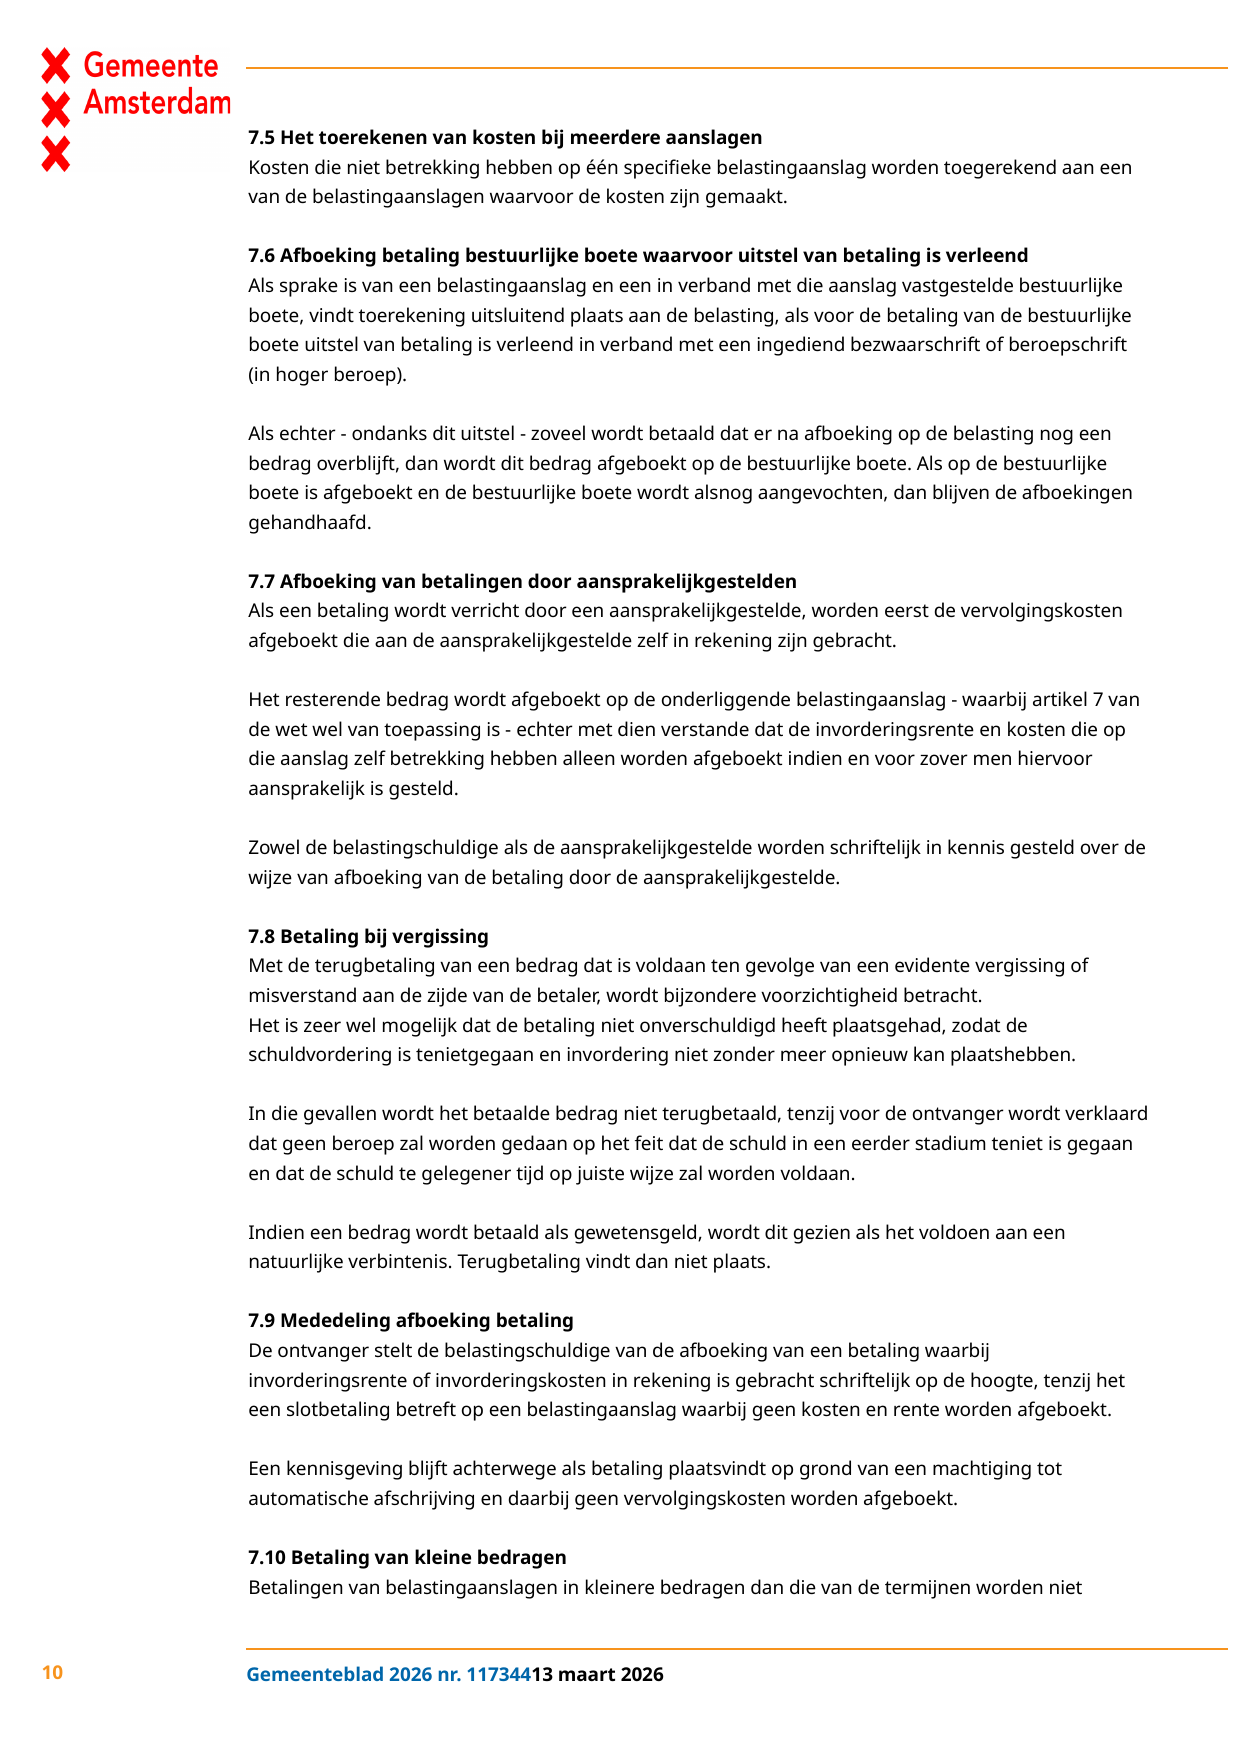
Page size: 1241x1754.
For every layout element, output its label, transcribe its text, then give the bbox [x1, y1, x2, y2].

text Indien een bedrag wordt betaald als gewetensgeld, wordt dit gezien als het voldoen aan een natuurlijke verbintenis. Terugbetaling vindt dan niet plaats. [248, 1219, 1152, 1274]
text 7.9 Mededeling afboeking betaling [248, 1308, 1152, 1333]
text Met de terugbetaling van een bedrag dat is voldaan ten gevolge van een evidente vergissing of misverstand aan de zijde van de betaler, wordt bijzondere voorzichtigheid betracht. [248, 953, 1152, 1008]
text Het resterende bedrag wordt afgeboekt op de onderliggende belastingaanslag - waarbij artikel 7 van de wet wel van toepassing is - echter met dien verstande dat de invorderingsrente en kosten die op die aanslag zelf betrekking hebben alleen worden afgeboekt indien en voor zover men hiervoor aansprakelijk is gesteld. [248, 686, 1152, 801]
text Betalingen van belastingaanslagen in kleinere bedragen dan die van de termijnen worden niet [248, 1574, 1152, 1600]
text In die gevallen wordt het betaalde bedrag niet terugbetaald, tenzij voor de ontvanger wordt verklaard dat geen beroep zal worden gedaan op het feit dat de schuld in een eerder stadium teniet is gegaan en dat de schuld te gelegener tijd op juiste wijze zal worden voldaan. [248, 1101, 1152, 1186]
text 7.8 Betaling bij vergissing [248, 923, 1152, 949]
text 7.5 Het toerekenen van kosten bij meerdere aanslagen [248, 124, 1152, 150]
picture [41, 47, 231, 172]
text De ontvanger stelt de belastingschuldige van de afboeking van een betaling waarbij invorderingsrente of invorderingskosten in rekening is gebracht schriftelijk op de hoogte, tenzij het een slotbetaling betreft op een belastingaanslag waarbij geen kosten en rente worden afgeboekt. [248, 1337, 1152, 1422]
text 7.6 Afboeking betaling bestuurlijke boete waarvoor uitstel van betaling is verleend [248, 243, 1152, 268]
text Als een betaling wordt verricht door een aansprakelijkgestelde, worden eerst de vervolgingskosten afgeboekt die aan de aansprakelijkgestelde zelf in rekening zijn gebracht. [248, 598, 1152, 653]
text 7.10 Betaling van kleine bedragen [248, 1544, 1152, 1570]
text 7.7 Afboeking van betalingen door aansprakelijkgestelden [248, 568, 1152, 594]
text Het is zeer wel mogelijk dat de betaling niet onverschuldigd heeft plaatsgehad, zodat de schuldvordering is tenietgegaan en invordering niet zonder meer opnieuw kan plaatshebben. [248, 1012, 1152, 1067]
text Een kennisgeving blijft achterwege als betaling plaatsvindt op grond van een machtiging tot automatische afschrijving en daarbij geen vervolgingskosten worden afgeboekt. [248, 1456, 1152, 1511]
text Kosten die niet betrekking hebben op één specifieke belastingaanslag worden toegerekend aan een van de belastingaanslagen waarvoor de kosten zijn gemaakt. [248, 154, 1152, 209]
text Als sprake is van een belastingaanslag en een in verband met die aanslag vastgestelde bestuurlijke boete, vindt toerekening uitsluitend plaats aan de belasting, als voor de betaling van de bestuurlijke boete uitstel van betaling is verleend in verband met een ingediend bezwaarschrift of beroepschrift (in hoger beroep). [248, 272, 1152, 387]
text Zowel de belastingschuldige als de aansprakelijkgestelde worden schriftelijk in kennis gesteld over de wijze van afboeking van de betaling door de aansprakelijkgestelde. [248, 834, 1152, 890]
text Als echter - ondanks dit uitstel - zoveel wordt betaald dat er na afboeking op de belasting nog een bedrag overblijft, dan wordt dit bedrag afgeboekt op de bestuurlijke boete. Als op de bestuurlijke boete is afgeboekt en de bestuurlijke boete wordt alsnog aangevochten, dan blijven de afboekingen gehandhaafd. [248, 420, 1152, 535]
